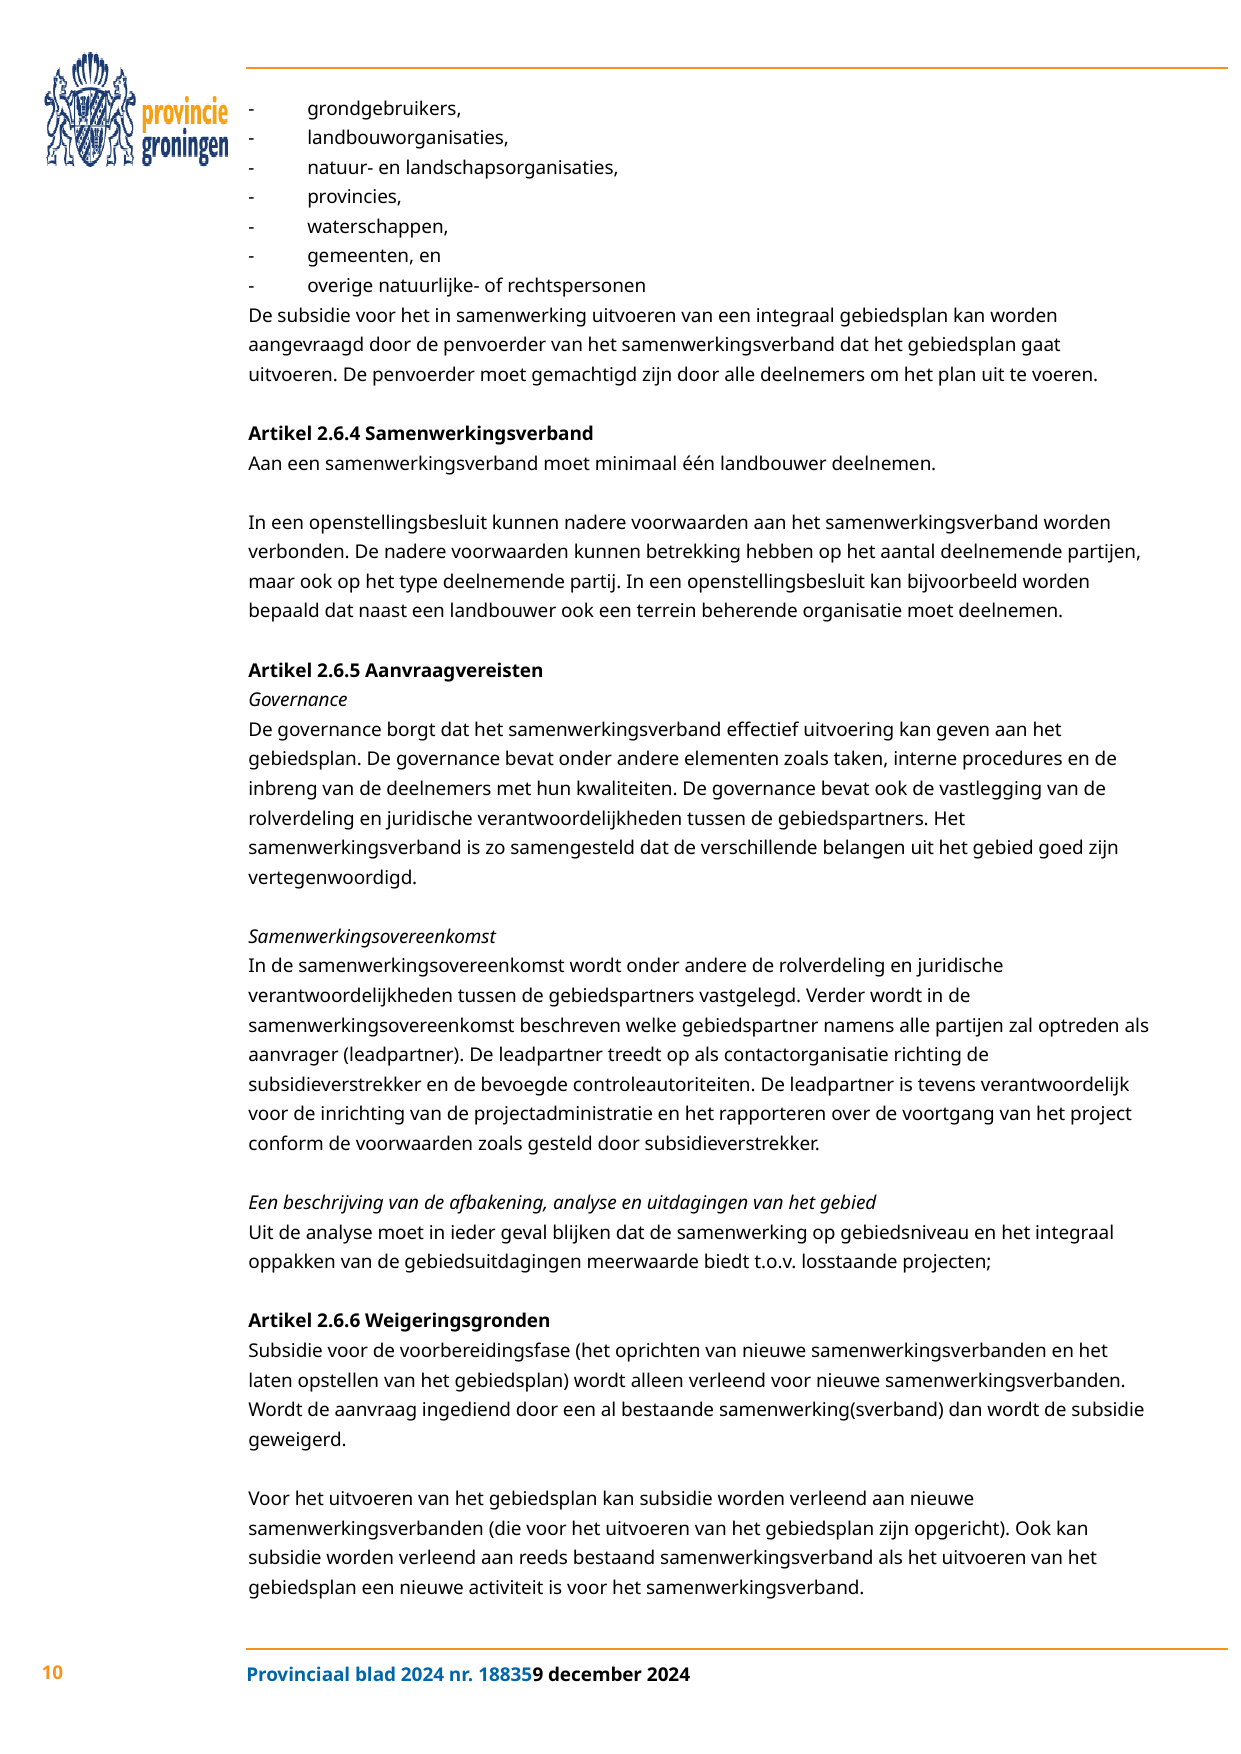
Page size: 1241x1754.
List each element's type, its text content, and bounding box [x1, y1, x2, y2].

list provincies, [248, 183, 1152, 209]
text In de samenwerkingsovereenkomst wordt onder andere de rolverdeling en juridische verantwoordelijkheden tussen de gebiedspartners vastgelegd. Verder wordt in de samenwerkingsovereenkomst beschreven welke gebiedspartner namens alle partijen zal optreden als aanvrager (leadpartner). De leadpartner treedt op als contactorganisatie richting de subsidieverstrekker en de bevoegde controleautoriteiten. De leadpartner is tevens verantwoordelijk voor de inrichting van de projectadministratie en het rapporteren over de voortgang van het project conform de voorwaarden zoals gesteld door subsidieverstrekker. [248, 953, 1152, 1156]
text Aan een samenwerkingsverband moet minimaal één landbouwer deelnemen. [248, 450, 1152, 476]
text Artikel 2.6.5 Aanvraagvereisten [248, 657, 1152, 683]
list landbouworganisaties, [248, 124, 1152, 150]
text Artikel 2.6.6 Weigeringsgronden [248, 1308, 1152, 1333]
text De subsidie voor het in samenwerking uitvoeren van een integraal gebiedsplan kan worden aangevraagd door de penvoerder van het samenwerkingsverband dat het gebiedsplan gaat uitvoeren. De penvoerder moet gemachtigd zijn door alle deelnemers om het plan uit te voeren. [248, 302, 1152, 387]
text Governance [248, 686, 1152, 712]
list natuur- en landschapsorganisaties, [248, 154, 1152, 180]
text De governance borgt dat het samenwerkingsverband effectief uitvoering kan geven aan het gebiedsplan. De governance bevat onder andere elementen zoals taken, interne procedures en de inbreng van de deelnemers met hun kwaliteiten. De governance bevat ook de vastlegging van de rolverdeling en juridische verantwoordelijkheden tussen de gebiedspartners. Het samenwerkingsverband is zo samengesteld dat de verschillende belangen uit het gebied goed zijn vertegenwoordigd. [248, 716, 1152, 890]
list overige natuurlijke- of rechtspersonen [248, 272, 1152, 298]
text Subsidie voor de voorbereidingsfase (het oprichten van nieuwe samenwerkingsverbanden en het laten opstellen van het gebiedsplan) wordt alleen verleend voor nieuwe samenwerkingsverbanden. Wordt de aanvraag ingediend door een al bestaande samenwerking(sverband) dan wordt de subsidie geweigerd. [248, 1337, 1152, 1452]
list waterschappen, [248, 213, 1152, 239]
text Samenwerkingsovereenkomst [248, 923, 1152, 949]
text Voor het uitvoeren van het gebiedsplan kan subsidie worden verleend aan nieuwe samenwerkingsverbanden (die voor het uitvoeren van het gebiedsplan zijn opgericht). Ook kan subsidie worden verleend aan reeds bestaand samenwerkingsverband als het uitvoeren van het gebiedsplan een nieuwe activiteit is voor het samenwerkingsverband. [248, 1485, 1152, 1600]
list gemeenten, en [248, 243, 1152, 268]
picture [41, 47, 231, 172]
text In een openstellingsbesluit kunnen nadere voorwaarden aan het samenwerkingsverband worden verbonden. De nadere voorwaarden kunnen betrekking hebben op het aantal deelnemende partijen, maar ook op het type deelnemende partij. In een openstellingsbesluit kan bijvoorbeeld worden bepaald dat naast een landbouwer ook een terrein beherende organisatie moet deelnemen. [248, 509, 1152, 623]
text Uit de analyse moet in ieder geval blijken dat de samenwerking op gebiedsniveau en het integraal oppakken van de gebiedsuitdagingen meerwaarde biedt t.o.v. losstaande projecten; [248, 1219, 1152, 1274]
text Een beschrijving van de afbakening, analyse en uitdagingen van het gebied [248, 1189, 1152, 1215]
text Artikel 2.6.4 Samenwerkingsverband [248, 420, 1152, 446]
list grondgebruikers, [248, 95, 1152, 121]
